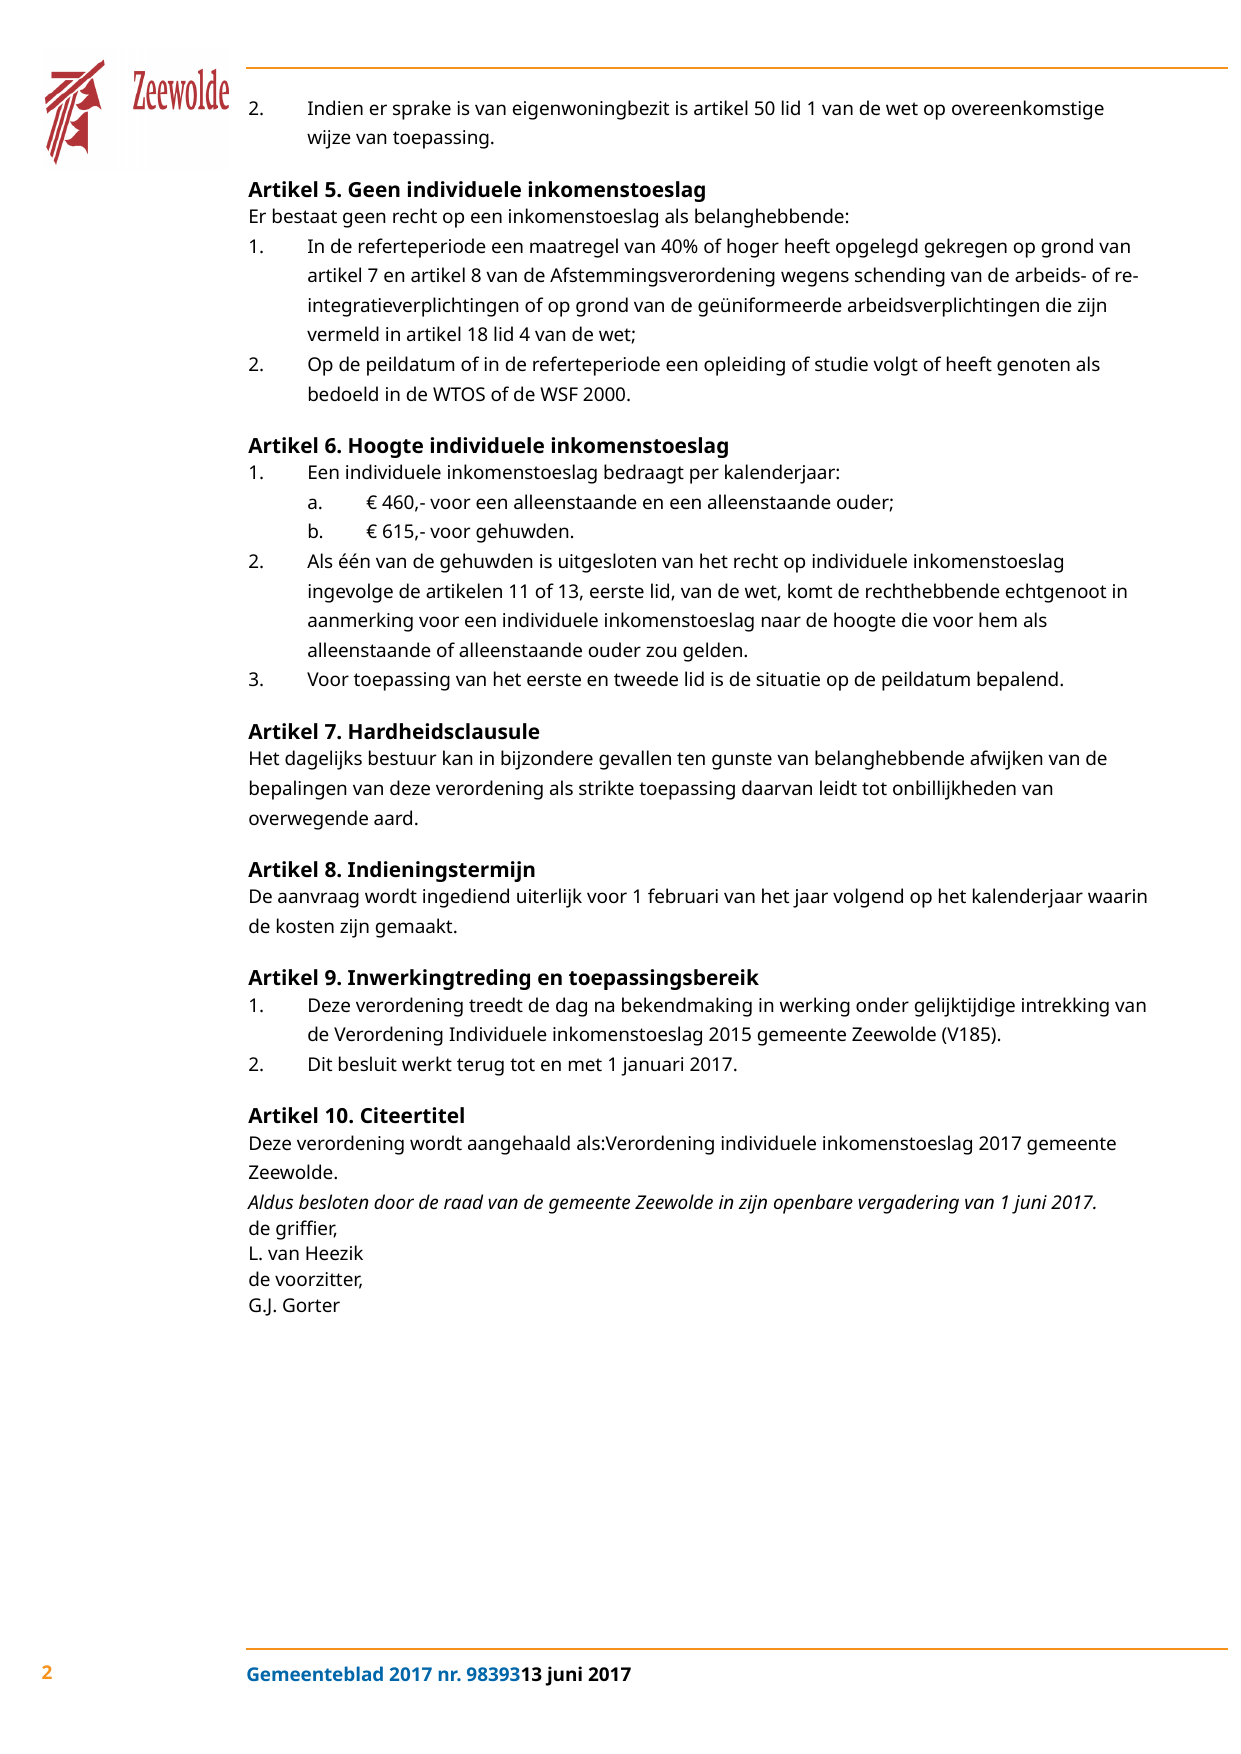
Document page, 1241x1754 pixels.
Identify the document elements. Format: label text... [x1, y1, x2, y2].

list Een individuele inkomenstoeslag bedraagt per kalenderjaar: [248, 459, 1152, 485]
picture [41, 47, 231, 172]
text Deze verordening wordt aangehaald als:Verordening individuele inkomenstoeslag 2017 gemeente Zeewolde. [248, 1130, 1152, 1185]
list Op de peildatum of in de referteperiode een opleiding of studie volgt of heeft genoten als bedoeld in de WTOS of de WSF 2000. [248, 351, 1152, 406]
text De aanvraag wordt ingediend uiterlijk voor 1 februari van het jaar volgend op het kalenderjaar waarin de kosten zijn gemaakt. [248, 883, 1152, 939]
text Het dagelijks bestuur kan in bijzondere gevallen ten gunste van belanghebbende afwijken van de bepalingen van deze verordening als strikte toepassing daarvan leidt tot onbillijkheden van overwegende aard. [248, 746, 1152, 830]
text de griffier, [248, 1215, 1152, 1241]
text L. van Heezik [248, 1241, 1152, 1266]
text Artikel 6. Hoogte individuele inkomenstoeslag [248, 431, 1152, 459]
text Artikel 10. Citeertitel [248, 1102, 1152, 1130]
text Artikel 8. Indieningstermijn [248, 855, 1152, 883]
list Dit besluit werkt terug tot en met 1 januari 2017. [248, 1051, 1152, 1077]
text Artikel 7. Hardheidsclausule [248, 717, 1152, 746]
list € 615,- voor gehuwden. [307, 519, 1152, 544]
text Artikel 9. Inwerkingtreding en toepassingsbereik [248, 963, 1152, 992]
text Artikel 5. Geen individuele inkomenstoeslag [248, 175, 1152, 203]
list Als één van de gehuwden is uitgesloten van het recht op individuele inkomenstoeslag ingevolge de artikelen 11 of 13, eerste lid, van de wet, komt de rechthebbende echtgenoot in aanmerking voor een individuele inkomenstoeslag naar de hoogte die voor hem als alleenstaande of alleenstaande ouder zou gelden. [248, 548, 1152, 663]
list Deze verordening treedt de dag na bekendmaking in werking onder gelijktijdige intrekking van de Verordening Individuele inkomenstoeslag 2015 gemeente Zeewolde (V185). [248, 992, 1152, 1047]
list In de referteperiode een maatregel van 40% of hoger heeft opgelegd gekregen op grond van artikel 7 en artikel 8 van de Afstemmingsverordening wegens schending van de arbeids- of re-integratieverplichtingen of op grond van de geüniformeerde arbeidsverplichtingen die zijn vermeld in artikel 18 lid 4 van de wet; [248, 233, 1152, 347]
text Aldus besloten door de raad van de gemeente Zeewolde in zijn openbare vergadering van 1 juni 2017. [248, 1189, 1152, 1215]
list € 460,- voor een alleenstaande en een alleenstaande ouder; [307, 489, 1152, 515]
text G.J. Gorter [248, 1292, 1152, 1318]
list Indien er sprake is van eigenwoningbezit is artikel 50 lid 1 van de wet op overeenkomstige wijze van toepassing. [248, 95, 1152, 150]
list Voor toepassing van het eerste en tweede lid is de situatie op de peildatum bepalend. [248, 667, 1152, 692]
text Er bestaat geen recht op een inkomenstoeslag als belanghebbende: [248, 203, 1152, 229]
text de voorzitter, [248, 1266, 1152, 1292]
